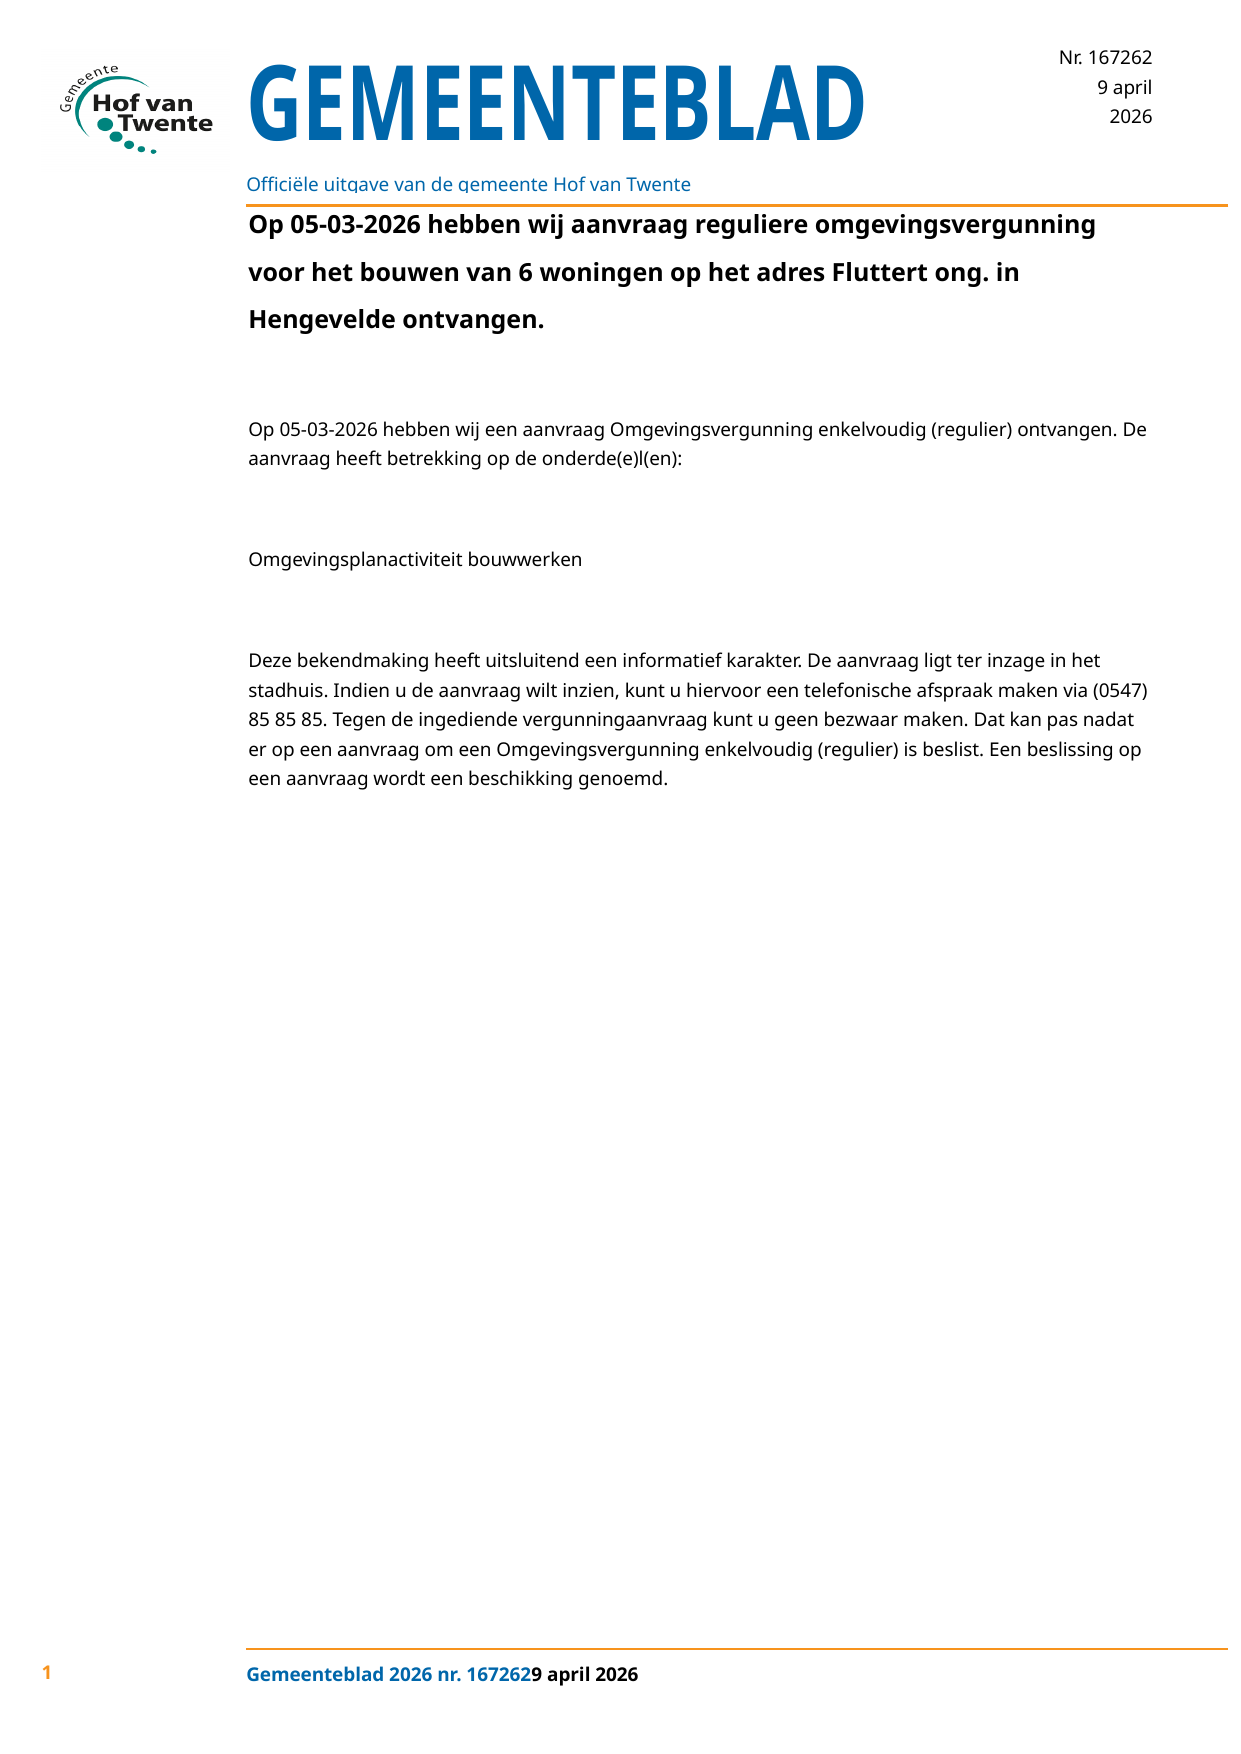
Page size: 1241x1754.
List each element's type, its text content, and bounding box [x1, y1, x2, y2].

picture [41, 47, 231, 172]
text Omgevingsplanactiviteit bouwwerken [248, 546, 1152, 572]
text Op 05-03-2026 hebben wij aanvraag reguliere omgevingsvergunning voor het bouwen van 6 woningen op het adres Fluttert ong. in Hengevelde ontvangen. [248, 207, 1152, 336]
text Op 05-03-2026 hebben wij een aanvraag Omgevingsvergunning enkelvoudig (regulier) ontvangen. De aanvraag heeft betrekking op de onderde(e)l(en): [248, 416, 1152, 471]
text Deze bekendmaking heeft uitsluitend een informatief karakter. De aanvraag ligt ter inzage in het stadhuis. Indien u de aanvraag wilt inzien, kunt u hiervoor een telefonische afspraak maken via (0547) 85 85 85. Tegen de ingediende vergunningaanvraag kunt u geen bezwaar maken. Dat kan pas nadat er op een aanvraag om een Omgevingsvergunning enkelvoudig (regulier) is beslist. Een beslissing op een aanvraag wordt een beschikking genoemd. [248, 647, 1152, 791]
